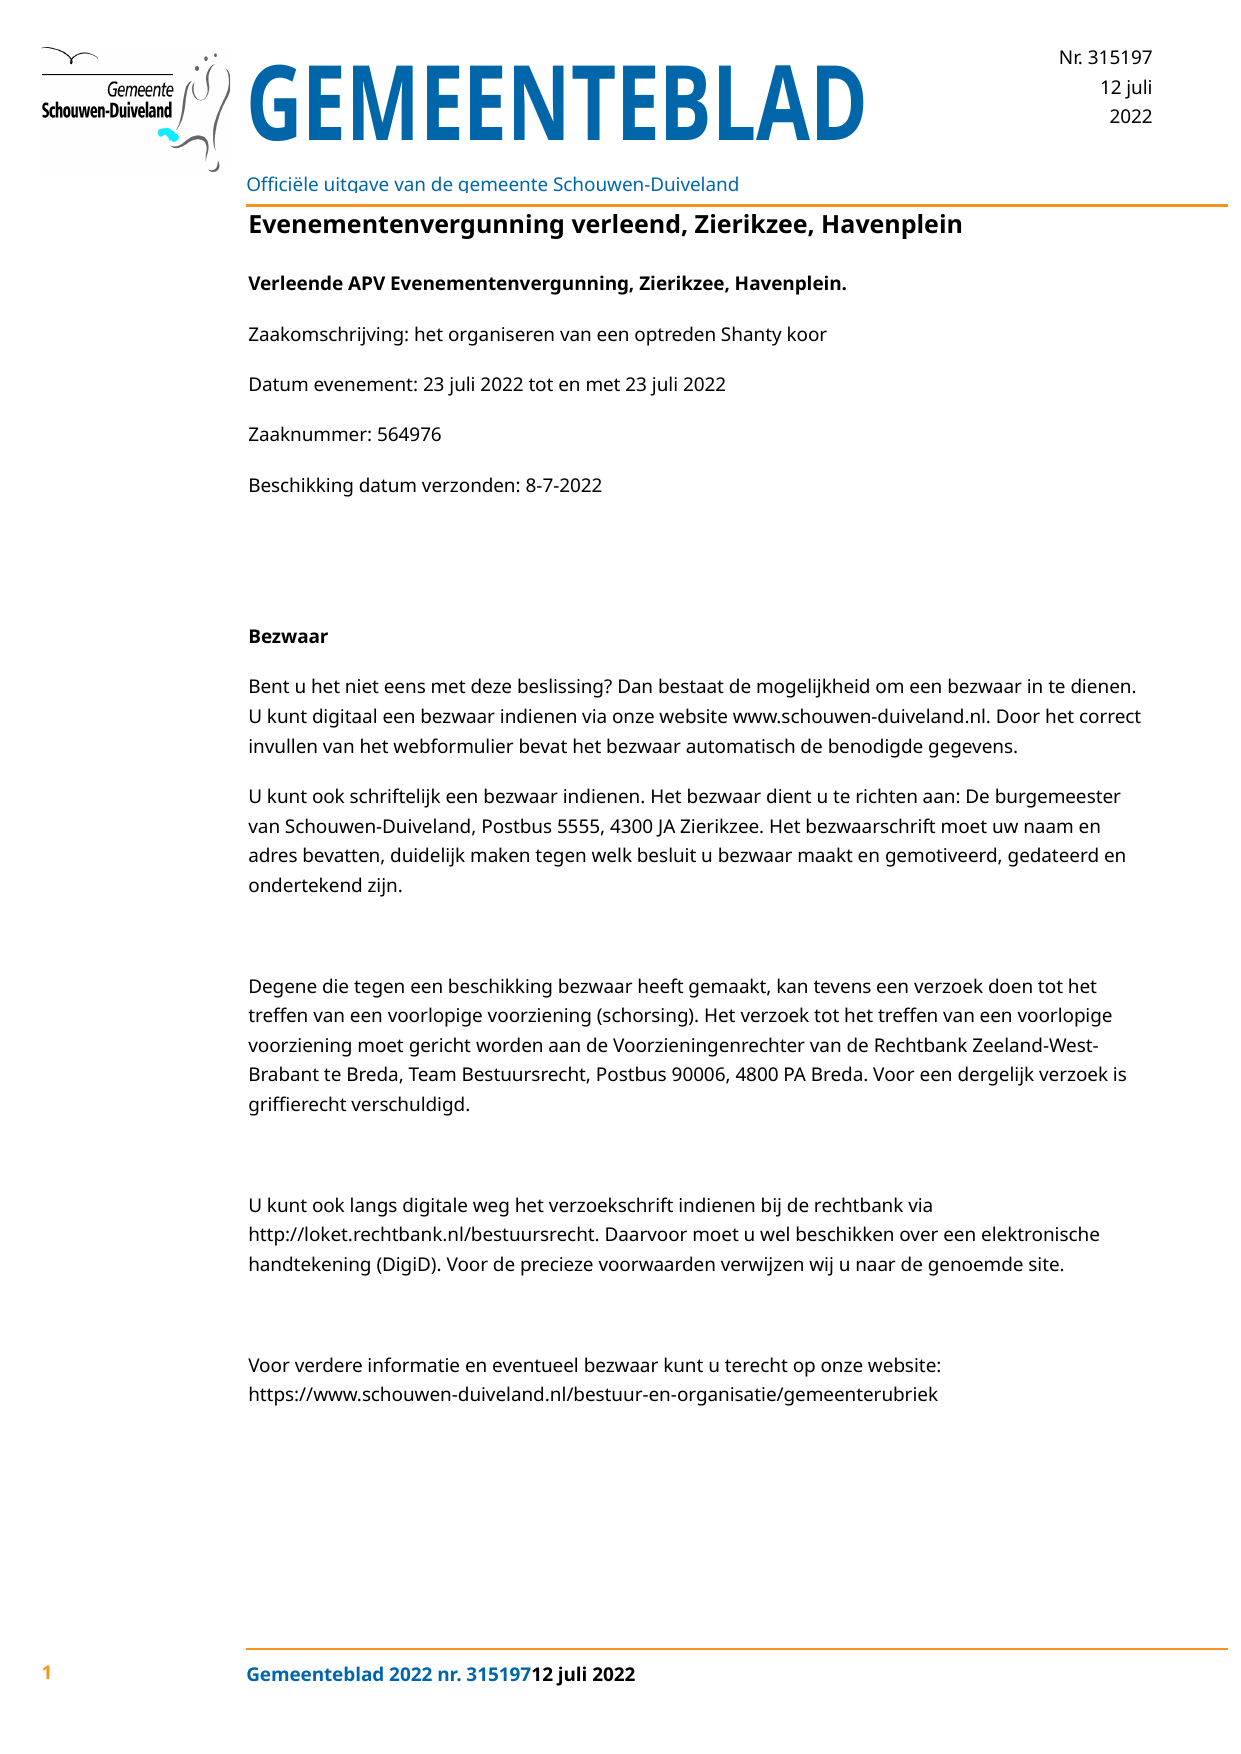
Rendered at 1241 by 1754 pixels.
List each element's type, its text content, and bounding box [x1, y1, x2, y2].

picture [41, 47, 231, 172]
text Zaaknummer: 564976 [248, 422, 1152, 447]
text Evenementenvergunning verleend, Zierikzee, Havenplein [248, 207, 1152, 241]
text U kunt ook langs digitale weg het verzoekschrift indienen bij de rechtbank via http://loket.rechtbank.nl/bestuursrecht. Daarvoor moet u wel beschikken over een elektronische handtekening (DigiD). Voor de precieze voorwaarden verwijzen wij u naar de genoemde site. [248, 1192, 1152, 1277]
text U kunt ook schriftelijk een bezwaar indienen. Het bezwaar dient u te richten aan: De burgemeester van Schouwen-Duiveland, Postbus 5555, 4300 JA Zierikzee. Het bezwaarschrift moet uw naam en adres bevatten, duidelijk maken tegen welk besluit u bezwaar maakt en gemotiveerd, gedateerd en ondertekend zijn. [248, 783, 1152, 898]
text Voor verdere informatie en eventueel bezwaar kunt u terecht op onze website: https://www.schouwen-duiveland.nl/bestuur-en-organisatie/gemeenterubriek [248, 1352, 1152, 1407]
text Beschikking datum verzonden: 8-7-2022 [248, 472, 1152, 498]
text Datum evenement: 23 juli 2022 tot en met 23 juli 2022 [248, 371, 1152, 397]
text Zaakomschrijving: het organiseren van een optreden Shanty koor [248, 321, 1152, 346]
text Verleende APV Evenementenvergunning, Zierikzee, Havenplein. [248, 270, 1152, 296]
text Bent u het niet eens met deze beslissing? Dan bestaat de mogelijkheid om een bezwaar in te dienen. U kunt digitaal een bezwaar indienen via onze website www.schouwen-duiveland.nl. Door het correct invullen van het webformulier bevat het bezwaar automatisch de benodigde gegevens. [248, 674, 1152, 758]
text Bezwaar [248, 623, 1152, 649]
text Degene die tegen een beschikking bezwaar heeft gemaakt, kan tevens een verzoek doen tot het treffen van een voorlopige voorziening (schorsing). Het verzoek tot het treffen van een voorlopige voorziening moet gericht worden aan de Voorzieningenrechter van de Rechtbank Zeeland-West-Brabant te Breda, Team Bestuursrecht, Postbus 90006, 4800 PA Breda. Voor een dergelijk verzoek is griffierecht verschuldigd. [248, 973, 1152, 1117]
